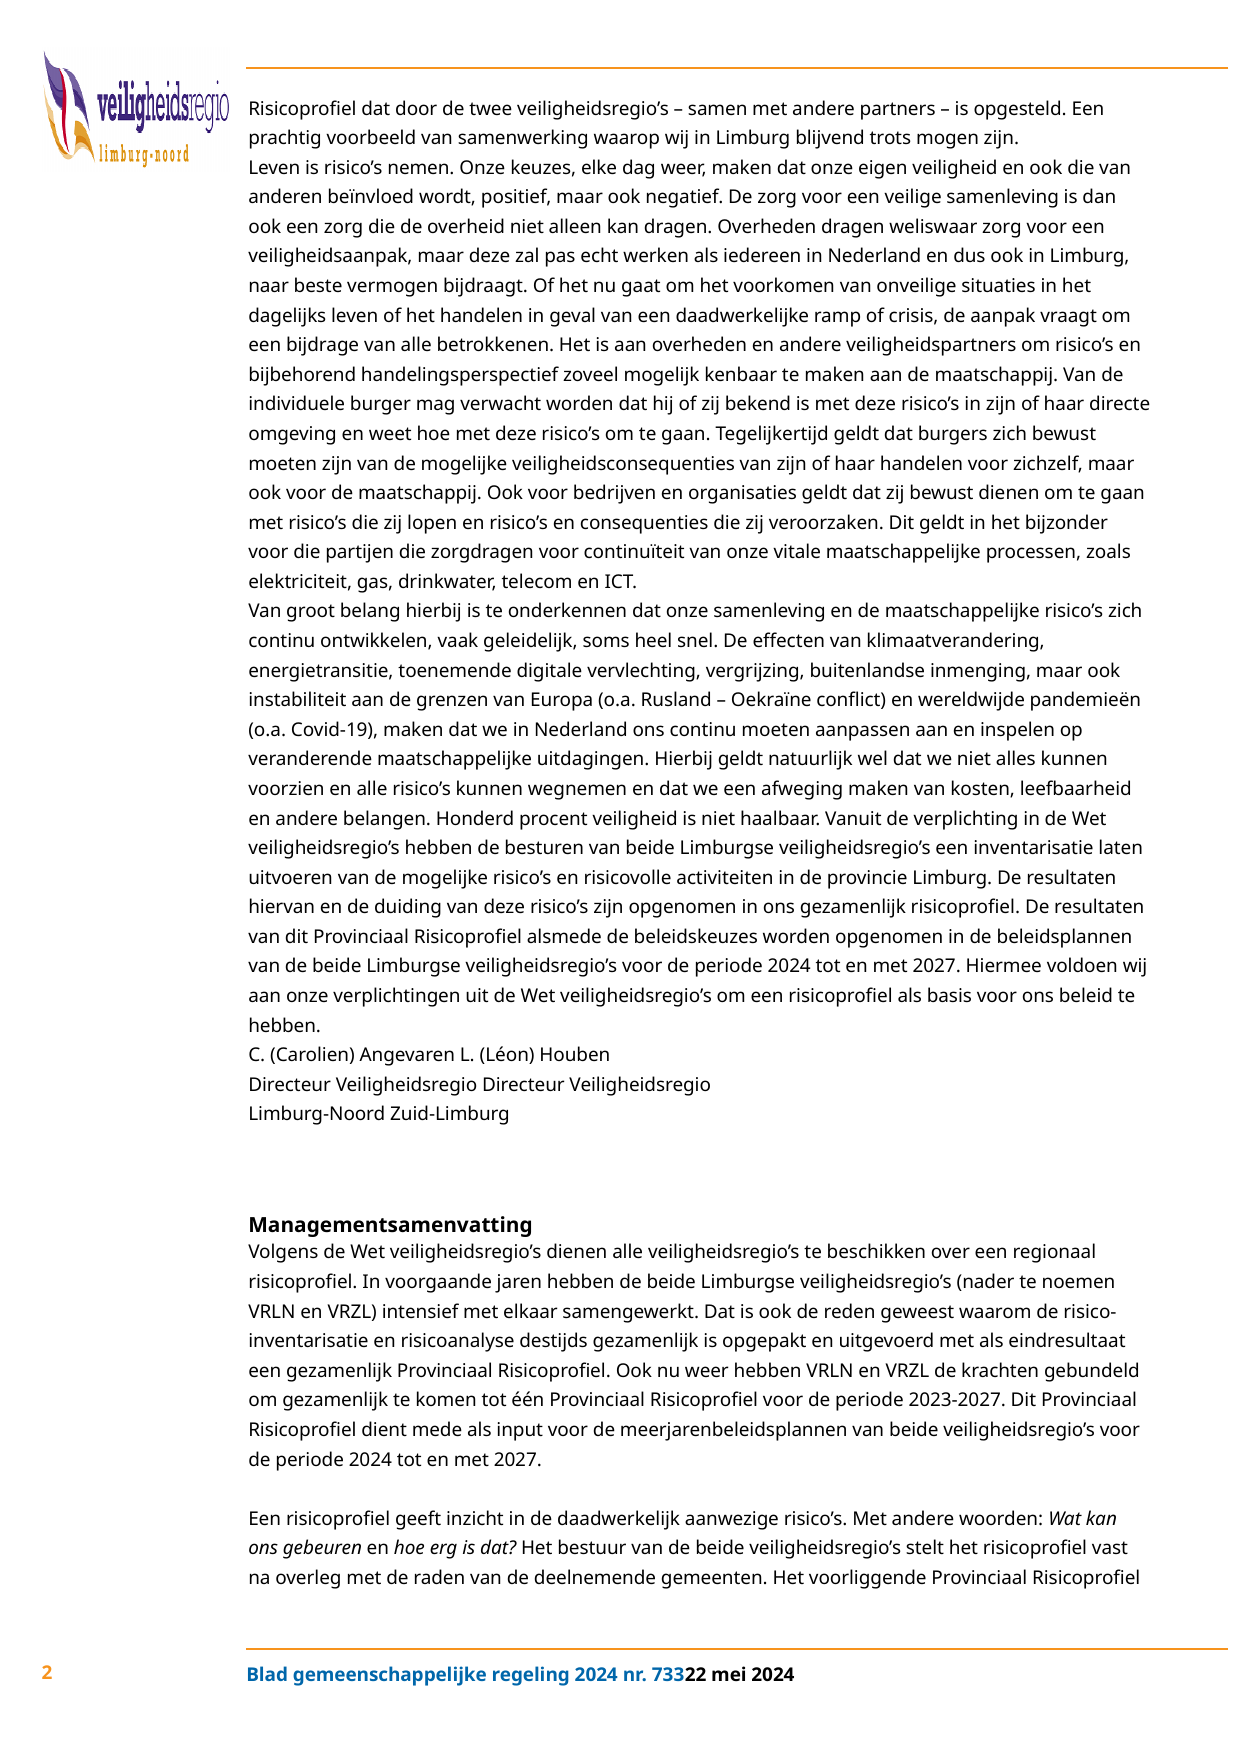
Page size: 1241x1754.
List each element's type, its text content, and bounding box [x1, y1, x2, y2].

text Leven is risico’s nemen. Onze keuzes, elke dag weer, maken dat onze eigen veiligheid en ook die van anderen beïnvloed wordt, positief, maar ook negatief. De zorg voor een veilige samenleving is dan ook een zorg die de overheid niet alleen kan dragen. Overheden dragen weliswaar zorg voor een veiligheidsaanpak, maar deze zal pas echt werken als iedereen in Nederland en dus ook in Limburg, naar beste vermogen bijdraagt. Of het nu gaat om het voorkomen van onveilige situaties in het dagelijks leven of het handelen in geval van een daadwerkelijke ramp of crisis, de aanpak vraagt om een bijdrage van alle betrokkenen. Het is aan overheden en andere veiligheidspartners om risico’s en bijbehorend handelingsperspectief zoveel mogelijk kenbaar te maken aan de maatschappij. Van de individuele burger mag verwacht worden dat hij of zij bekend is met deze risico’s in zijn of haar directe omgeving en weet hoe met deze risico’s om te gaan. Tegelijkertijd geldt dat burgers zich bewust moeten zijn van de mogelijke veiligheidsconsequenties van zijn of haar handelen voor zichzelf, maar ook voor de maatschappij. Ook voor bedrijven en organisaties geldt dat zij bewust dienen om te gaan met risico’s die zij lopen en risico’s en consequenties die zij veroorzaken. Dit geldt in het bijzonder voor die partijen die zorgdragen voor continuïteit van onze vitale maatschappelijke processen, zoals elektriciteit, gas, drinkwater, telecom en ICT. [248, 154, 1152, 594]
text Directeur Veiligheidsregio Directeur Veiligheidsregio [248, 1071, 1152, 1097]
text Limburg-Noord Zuid-Limburg [248, 1101, 1152, 1126]
text Een risicoprofiel geeft inzicht in de daadwerkelijk aanwezige risico’s. Met andere woorden: Wat kan ons gebeuren en hoe erg is dat? Het bestuur van de beide veiligheidsregio’s stelt het risicoprofiel vast na overleg met de raden van de deelnemende gemeenten. Het voorliggende Provinciaal Risicoprofiel [248, 1505, 1152, 1590]
picture [41, 47, 231, 172]
text Managementsamenvatting [248, 1210, 1152, 1239]
text C. (Carolien) Angevaren L. (Léon) Houben [248, 1041, 1152, 1067]
text Risicoprofiel dat door de twee veiligheidsregio’s – samen met andere partners – is opgesteld. Een prachtig voorbeeld van samenwerking waarop wij in Limburg blijvend trots mogen zijn. [248, 95, 1152, 150]
text Volgens de Wet veiligheidsregio’s dienen alle veiligheidsregio’s te beschikken over een regionaal risicoprofiel. In voorgaande jaren hebben de beide Limburgse veiligheidsregio’s (nader te noemen VRLN en VRZL) intensief met elkaar samengewerkt. Dat is ook de reden geweest waarom de risico-inventarisatie en risicoanalyse destijds gezamenlijk is opgepakt en uitgevoerd met als eindresultaat een gezamenlijk Provinciaal Risicoprofiel. Ook nu weer hebben VRLN en VRZL de krachten gebundeld om gezamenlijk te komen tot één Provinciaal Risicoprofiel voor de periode 2023-2027. Dit Provinciaal Risicoprofiel dient mede als input voor de meerjarenbeleidsplannen van beide veiligheidsregio’s voor de periode 2024 tot en met 2027. [248, 1239, 1152, 1471]
text Van groot belang hierbij is te onderkennen dat onze samenleving en de maatschappelijke risico’s zich continu ontwikkelen, vaak geleidelijk, soms heel snel. De effecten van klimaatverandering, energietransitie, toenemende digitale vervlechting, vergrijzing, buitenlandse inmenging, maar ook instabiliteit aan de grenzen van Europa (o.a. Rusland – Oekraïne conflict) en wereldwijde pandemieën (o.a. Covid-19), maken dat we in Nederland ons continu moeten aanpassen aan en inspelen op veranderende maatschappelijke uitdagingen. Hierbij geldt natuurlijk wel dat we niet alles kunnen voorzien en alle risico’s kunnen wegnemen en dat we een afweging maken van kosten, leefbaarheid en andere belangen. Honderd procent veiligheid is niet haalbaar. Vanuit de verplichting in de Wet veiligheidsregio’s hebben de besturen van beide Limburgse veiligheidsregio’s een inventarisatie laten uitvoeren van de mogelijke risico’s en risicovolle activiteiten in de provincie Limburg. De resultaten hiervan en de duiding van deze risico’s zijn opgenomen in ons gezamenlijk risicoprofiel. De resultaten van dit Provinciaal Risicoprofiel alsmede de beleidskeuzes worden opgenomen in de beleidsplannen van de beide Limburgse veiligheidsregio’s voor de periode 2024 tot en met 2027. Hiermee voldoen wij aan onze verplichtingen uit de Wet veiligheidsregio’s om een risicoprofiel als basis voor ons beleid te hebben. [248, 598, 1152, 1038]
